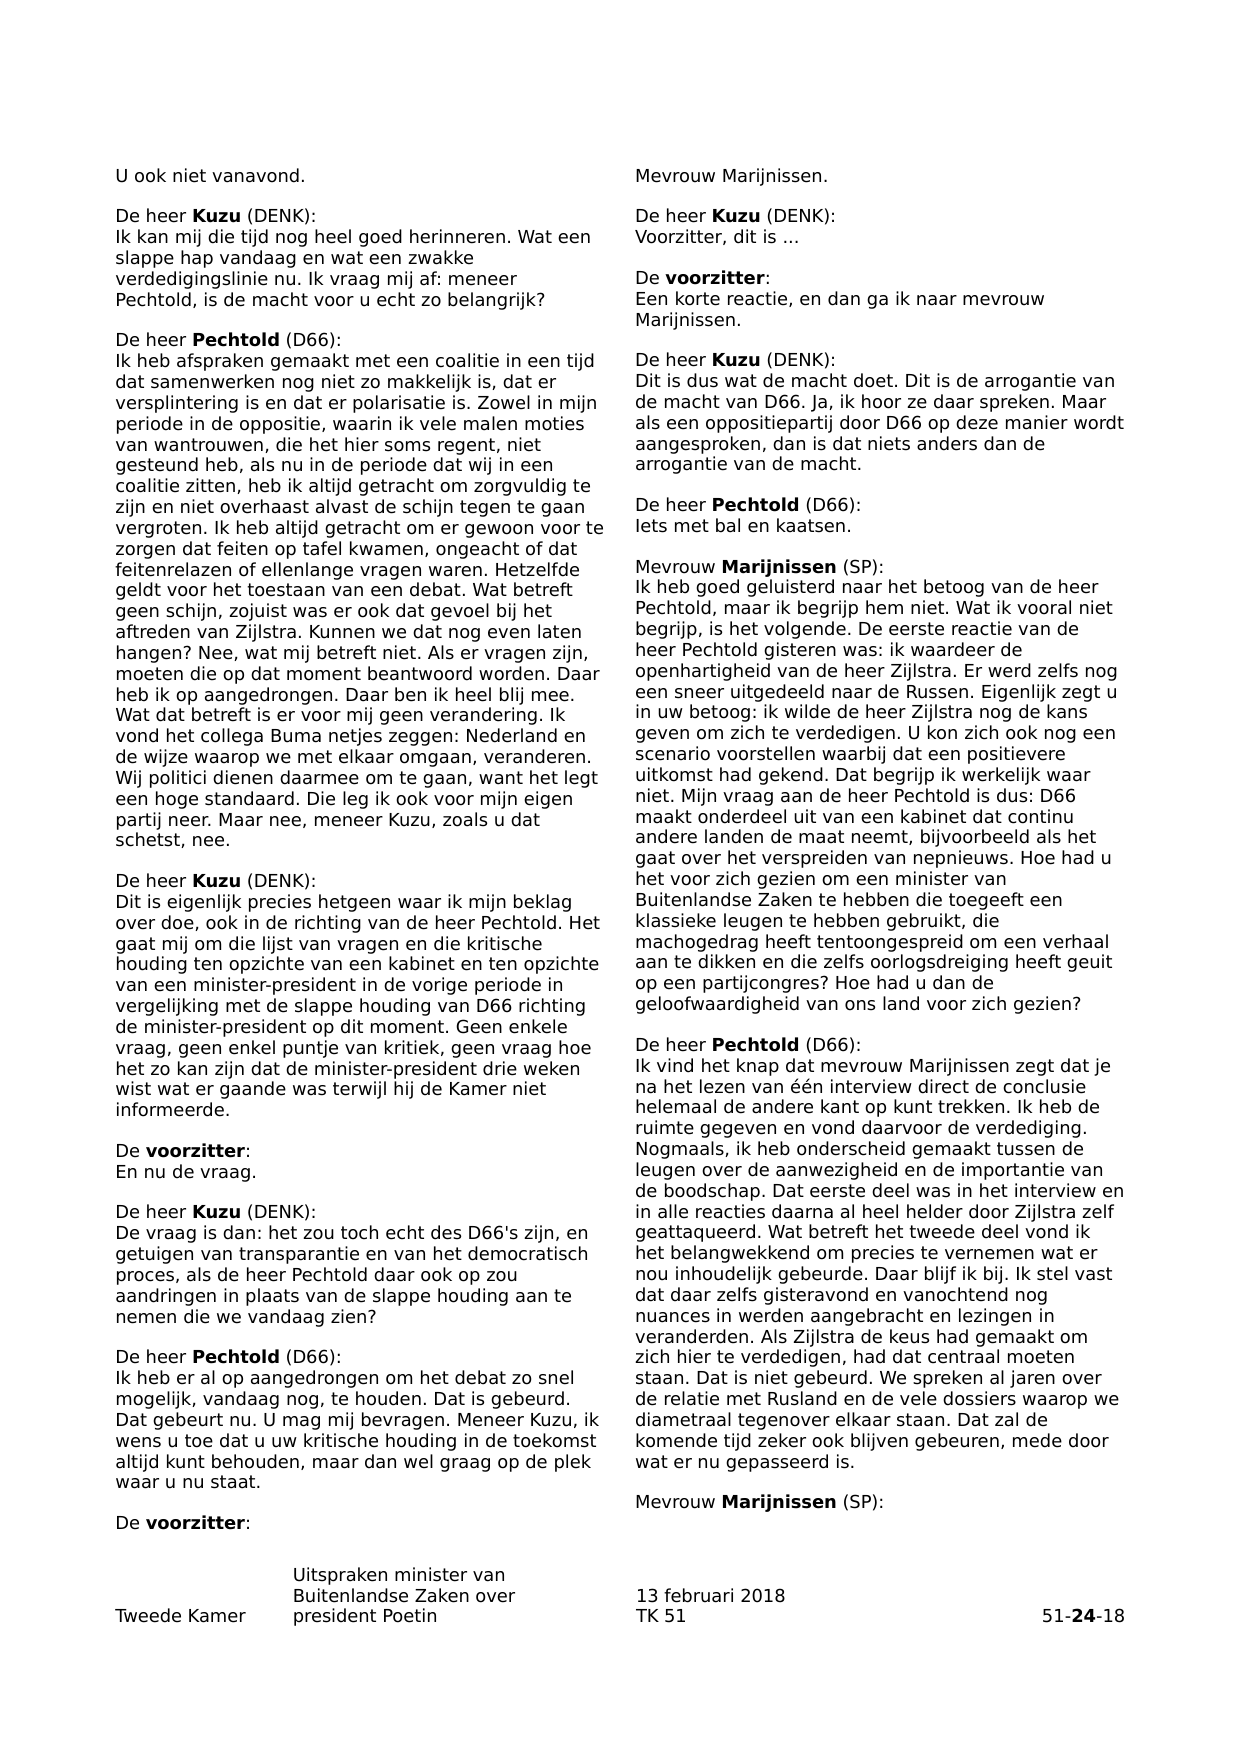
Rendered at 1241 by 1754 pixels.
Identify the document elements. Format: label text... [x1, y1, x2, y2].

text De voorzitter: [635, 268, 1125, 288]
text De heer Kuzu (DENK): [115, 206, 605, 227]
text De heer Pechtold (D66): [115, 330, 605, 351]
text De heer Kuzu (DENK): [635, 350, 1125, 371]
text Iets met bal en kaatsen. [635, 516, 1125, 537]
text Ik heb goed geluisterd naar het betoog van de heer Pechtold, maar ik begrijp hem niet. Wat ik vooral niet begrijp, is het volgende. De eerste reactie van de heer Pechtold gisteren was: ik waardeer de openhartigheid van de heer Zijlstra. Er werd zelfs nog een sneer uitgedeeld naar de Russen. Eigenlijk zegt u in uw betoog: ik wilde de heer Zijlstra nog de kans geven om zich te verdedigen. U kon zich ook nog een scenario voorstellen waarbij dat een positievere uitkomst had gekend. Dat begrijp ik werkelijk waar niet. Mijn vraag aan de heer Pechtold is dus: D66 maakt onderdeel uit van een kabinet dat continu andere landen de maat neemt, bijvoorbeeld als het gaat over het verspreiden van nepnieuws. Hoe had u het voor zich gezien om een minister van Buitenlandse Zaken te hebben die toegeeft een klassieke leugen te hebben gebruikt, die machogedrag heeft tentoongespreid om een verhaal aan te dikken en die zelfs oorlogsdreiging heeft geuit op een partijcongres? Hoe had u dan de geloofwaardigheid van ons land voor zich gezien? [635, 577, 1125, 1015]
text Ik vind het knap dat mevrouw Marijnissen zegt dat je na het lezen van één interview direct de conclusie helemaal de andere kant op kunt trekken. Ik heb de ruimte gegeven en vond daarvoor de verdediging. Nogmaals, ik heb onderscheid gemaakt tussen de leugen over de aanwezigheid en de importantie van de boodschap. Dat eerste deel was in het interview en in alle reacties daarna al heel helder door Zijlstra zelf geattaqueerd. Wat betreft het tweede deel vond ik het belangwekkend om precies te vernemen wat er nou inhoudelijk gebeurde. Daar blijf ik bij. Ik stel vast dat daar zelfs gisteravond en vanochtend nog nuances in werden aangebracht en lezingen in veranderden. Als Zijlstra de keus had gemaakt om zich hier te verdedigen, had dat centraal moeten staan. Dat is niet gebeurd. We spreken al jaren over de relatie met Rusland en de vele dossiers waarop we diametraal tegenover elkaar staan. Dat zal de komende tijd zeker ook blijven gebeuren, mede door wat er nu gepasseerd is. [635, 1056, 1125, 1472]
text Ik heb er al op aangedrongen om het debat zo snel mogelijk, vandaag nog, te houden. Dat is gebeurd. Dat gebeurt nu. U mag mij bevragen. Meneer Kuzu, ik wens u toe dat u uw kritische houding in de toekomst altijd kunt behouden, maar dan wel graag op de plek waar u nu staat. [115, 1368, 605, 1493]
text De heer Kuzu (DENK): [115, 871, 605, 892]
text De heer Pechtold (D66): [635, 495, 1125, 516]
text En nu de vraag. [115, 1162, 605, 1182]
text U ook niet vanavond. [115, 165, 605, 186]
text Mevrouw Marijnissen. [635, 165, 1125, 186]
text Ik heb afspraken gemaakt met een coalitie in een tijd dat samenwerken nog niet zo makkelijk is, dat er versplintering is en dat er polarisatie is. Zowel in mijn periode in de oppositie, waarin ik vele malen moties van wantrouwen, die het hier soms regent, niet gesteund heb, als nu in de periode dat wij in een coalitie zitten, heb ik altijd getracht om zorgvuldig te zijn en niet overhaast alvast de schijn tegen te gaan vergroten. Ik heb altijd getracht om er gewoon voor te zorgen dat feiten op tafel kwamen, ongeacht of dat feitenrelazen of ellenlange vragen waren. Hetzelfde geldt voor het toestaan van een debat. Wat betreft geen schijn, zojuist was er ook dat gevoel bij het aftreden van Zijlstra. Kunnen we dat nog even laten hangen? Nee, wat mij betreft niet. Als er vragen zijn, moeten die op dat moment beantwoord worden. Daar heb ik op aangedrongen. Daar ben ik heel blij mee. Wat dat betreft is er voor mij geen verandering. Ik vond het collega Buma netjes zeggen: Nederland en de wijze waarop we met elkaar omgaan, veranderen. Wij politici dienen daarmee om te gaan, want het legt een hoge standaard. Die leg ik ook voor mijn eigen partij neer. Maar nee, meneer Kuzu, zoals u dat schetst, nee. [115, 351, 605, 851]
text De heer Pechtold (D66): [635, 1035, 1125, 1056]
text Mevrouw Marijnissen (SP): [635, 1492, 1125, 1513]
text Ik kan mij die tijd nog heel goed herinneren. Wat een slappe hap vandaag en wat een zwakke verdedigingslinie nu. Ik vraag mij af: meneer Pechtold, is de macht voor u echt zo belangrijk? [115, 227, 605, 310]
text Een korte reactie, en dan ga ik naar mevrouw Marijnissen. [635, 288, 1125, 330]
text De heer Kuzu (DENK): [115, 1202, 605, 1223]
text De heer Kuzu (DENK): [635, 206, 1125, 227]
text De voorzitter: [115, 1141, 605, 1162]
text Voorzitter, dit is ... [635, 227, 1125, 248]
text Mevrouw Marijnissen (SP): [635, 557, 1125, 577]
text De vraag is dan: het zou toch echt des D66's zijn, en getuigen van transparantie en van het democratisch proces, als de heer Pechtold daar ook op zou aandringen in plaats van de slappe houding aan te nemen die we vandaag zien? [115, 1223, 605, 1327]
text De voorzitter: [115, 1513, 605, 1534]
text Dit is dus wat de macht doet. Dit is de arrogantie van de macht van D66. Ja, ik hoor ze daar spreken. Maar als een oppositiepartij door D66 op deze manier wordt aangesproken, dan is dat niets anders dan de arrogantie van de macht. [635, 371, 1125, 475]
text De heer Pechtold (D66): [115, 1347, 605, 1368]
text Dit is eigenlijk precies hetgeen waar ik mijn beklag over doe, ook in de richting van de heer Pechtold. Het gaat mij om die lijst van vragen en die kritische houding ten opzichte van een kabinet en ten opzichte van een minister-president in de vorige periode in vergelijking met de slappe houding van D66 richting de minister-president op dit moment. Geen enkele vraag, geen enkel puntje van kritiek, geen vraag hoe het zo kan zijn dat de minister-president drie weken wist wat er gaande was terwijl hij de Kamer niet informeerde. [115, 892, 605, 1121]
